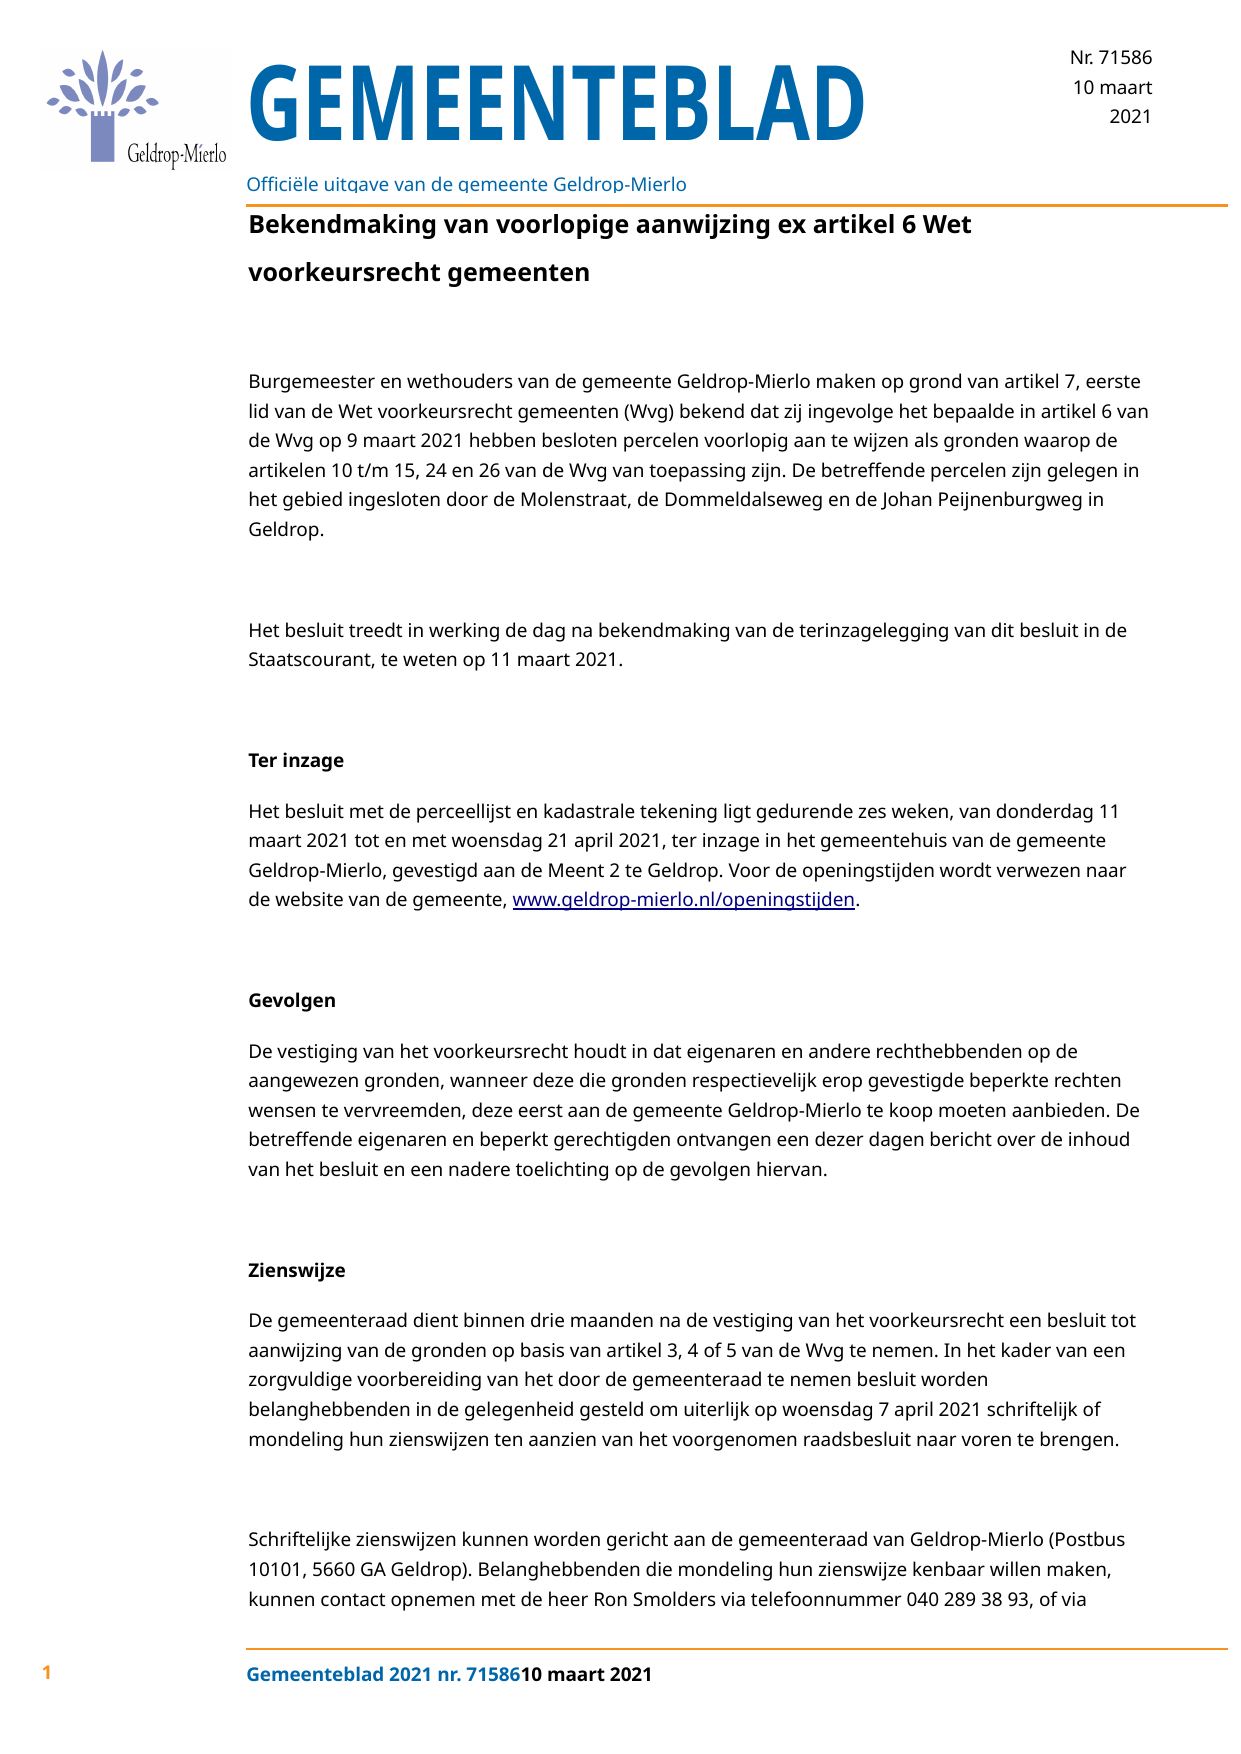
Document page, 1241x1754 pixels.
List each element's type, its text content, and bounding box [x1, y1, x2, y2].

text Het besluit met de perceellijst en kadastrale tekening ligt gedurende zes weken, van donderdag 11 maart 2021 tot en met woensdag 21 april 2021, ter inzage in het gemeentehuis van de gemeente Geldrop-Mierlo, gevestigd aan de Meent 2 te Geldrop. Voor de openingstijden wordt verwezen naar de website van de gemeente, www.geldrop-mierlo.nl/openingstijden. [248, 798, 1152, 912]
text Het besluit treedt in werking de dag na bekendmaking van de terinzagelegging van dit besluit in de Staatscourant, te weten op 11 maart 2021. [248, 617, 1152, 672]
text Gevolgen [248, 987, 1152, 1013]
text Bekendmaking van voorlopige aanwijzing ex artikel 6 Wet voorkeursrecht gemeenten [248, 207, 1152, 288]
text Schriftelijke zienswijzen kunnen worden gericht aan de gemeenteraad van Geldrop-Mierlo (Postbus 10101, 5660 GA Geldrop). Belanghebbenden die mondeling hun zienswijze kenbaar willen maken, kunnen contact opnemen met de heer Ron Smolders via telefoonnummer 040 289 38 93, of via [248, 1527, 1152, 1612]
text Zienswijze [248, 1257, 1152, 1283]
text De gemeenteraad dient binnen drie maanden na de vestiging van het voorkeursrecht een besluit tot aanwijzing van de gronden op basis van artikel 3, 4 of 5 van de Wvg te nemen. In het kader van een zorgvuldige voorbereiding van het door de gemeenteraad te nemen besluit worden belanghebbenden in de gelegenheid gesteld om uiterlijk op woensdag 7 april 2021 schriftelijk of mondeling hun zienswijzen ten aanzien van het voorgenomen raadsbesluit naar voren te brengen. [248, 1307, 1152, 1452]
text Burgemeester en wethouders van de gemeente Geldrop-Mierlo maken op grond van artikel 7, eerste lid van de Wet voorkeursrecht gemeenten (Wvg) bekend dat zij ingevolge het bepaalde in artikel 6 van de Wvg op 9 maart 2021 hebben besloten percelen voorlopig aan te wijzen als gronden waarop de artikelen 10 t/m 15, 24 en 26 van de Wvg van toepassing zijn. De betreffende percelen zijn gelegen in het gebied ingesloten door de Molenstraat, de Dommeldalseweg en de Johan Peijnenburgweg in Geldrop. [248, 368, 1152, 542]
picture [41, 47, 231, 172]
text Ter inzage [248, 747, 1152, 773]
text De vestiging van het voorkeursrecht houdt in dat eigenaren en andere rechthebbenden op de aangewezen gronden, wanneer deze die gronden respectievelijk erop gevestigde beperkte rechten wensen te vervreemden, deze eerst aan de gemeente Geldrop-Mierlo te koop moeten aanbieden. De betreffende eigenaren en beperkt gerechtigden ontvangen een dezer dagen bericht over de inhoud van het besluit en een nadere toelichting op de gevolgen hiervan. [248, 1038, 1152, 1182]
